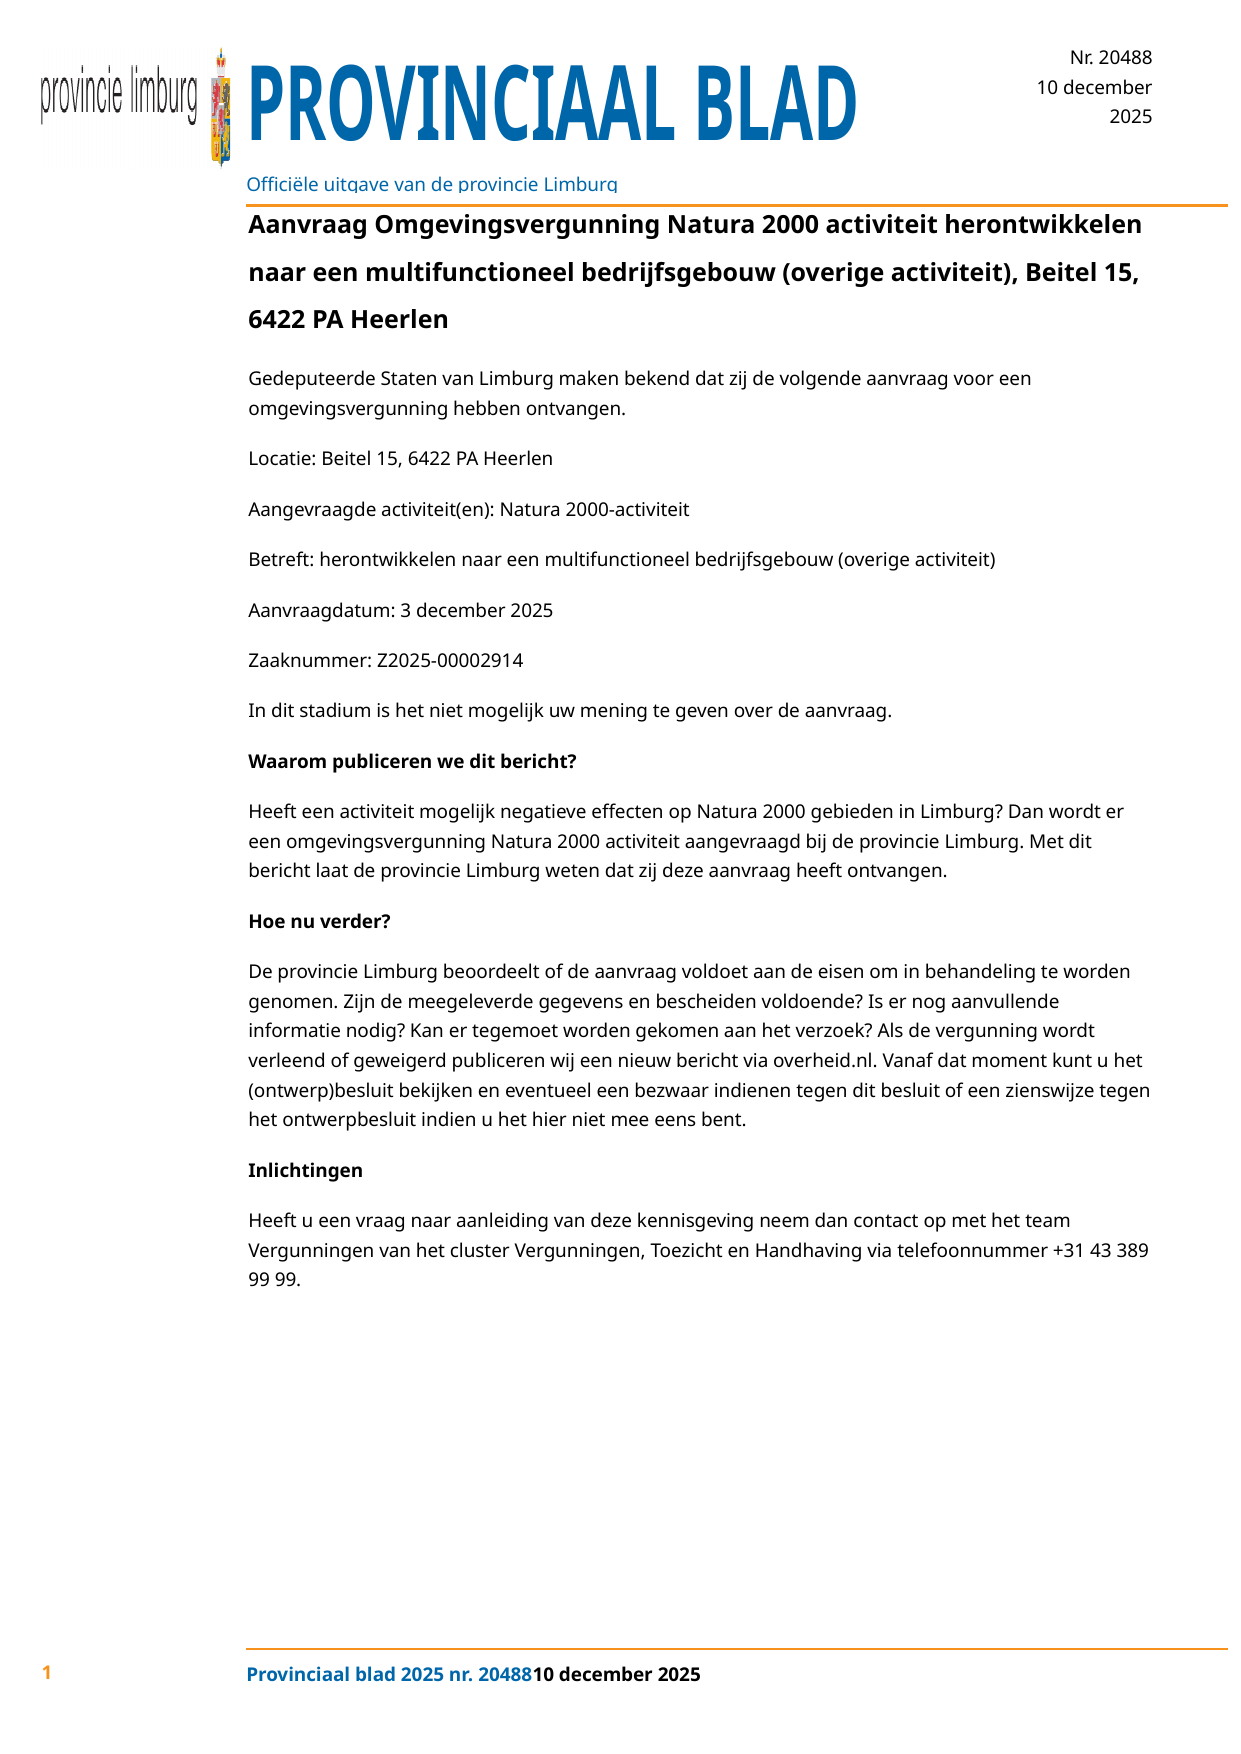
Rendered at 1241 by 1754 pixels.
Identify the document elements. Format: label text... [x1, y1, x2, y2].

text Heeft u een vraag naar aanleiding van deze kennisgeving neem dan contact op met het team Vergunningen van het cluster Vergunningen, Toezicht en Handhaving via telefoonnummer +31 43 389 99 99. [248, 1207, 1152, 1292]
text Heeft een activiteit mogelijk negatieve effecten op Natura 2000 gebieden in Limburg? Dan wordt er een omgevingsvergunning Natura 2000 activiteit aangevraagd bij de provincie Limburg. Met dit bericht laat de provincie Limburg weten dat zij deze aanvraag heeft ontvangen. [248, 798, 1152, 883]
text Inlichtingen [248, 1157, 1152, 1182]
picture [41, 47, 231, 172]
text De provincie Limburg beoordeelt of de aanvraag voldoet aan de eisen om in behandeling te worden genomen. Zijn de meegeleverde gegevens en bescheiden voldoende? Is er nog aanvullende informatie nodig? Kan er tegemoet worden gekomen aan het verzoek? Als de vergunning wordt verleend of geweigerd publiceren wij een nieuw bericht via overheid.nl. Vanaf dat moment kunt u het (ontwerp)besluit bekijken en eventueel een bezwaar indienen tegen dit besluit of een zienswijze tegen het ontwerpbesluit indien u het hier niet mee eens bent. [248, 958, 1152, 1132]
text Aangevraagde activiteit(en): Natura 2000-activiteit [248, 496, 1152, 522]
text Betreft: herontwikkelen naar een multifunctioneel bedrijfsgebouw (overige activiteit) [248, 546, 1152, 572]
text Locatie: Beitel 15, 6422 PA Heerlen [248, 446, 1152, 471]
text Waarom publiceren we dit bericht? [248, 748, 1152, 774]
text Aanvraag Omgevingsvergunning Natura 2000 activiteit herontwikkelen naar een multifunctioneel bedrijfsgebouw (overige activiteit), Beitel 15, 6422 PA Heerlen [248, 207, 1152, 336]
text Hoe nu verder? [248, 908, 1152, 934]
text In dit stadium is het niet mogelijk uw mening te geven over de aanvraag. [248, 698, 1152, 723]
text Zaaknummer: Z2025-00002914 [248, 647, 1152, 673]
text Aanvraagdatum: 3 december 2025 [248, 597, 1152, 622]
text Gedeputeerde Staten van Limburg maken bekend dat zij de volgende aanvraag voor een omgevingsvergunning hebben ontvangen. [248, 366, 1152, 421]
